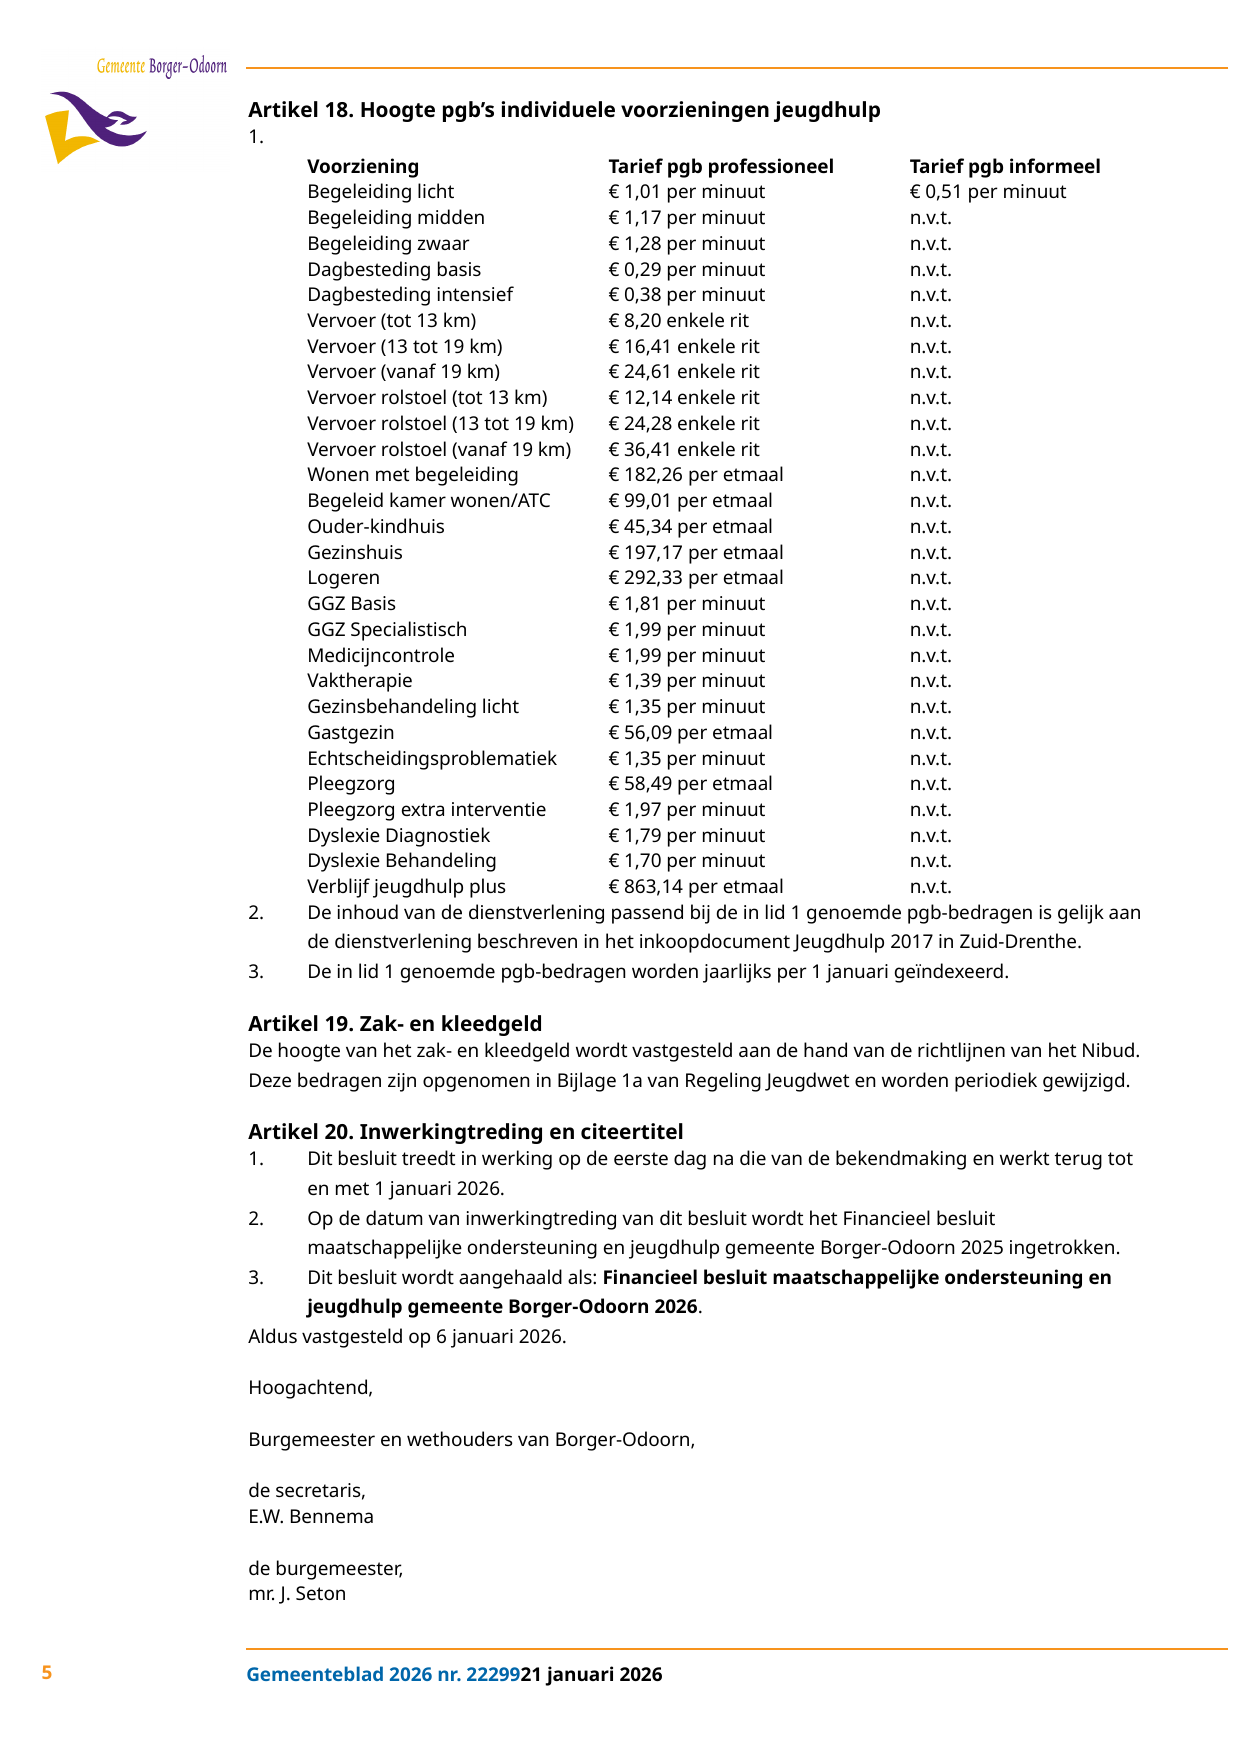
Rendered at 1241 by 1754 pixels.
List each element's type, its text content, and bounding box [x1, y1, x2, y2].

table_cell Begeleid kamer wonen/ATC [307, 488, 608, 513]
table_cell Vervoer (13 tot 19 km) [307, 333, 608, 359]
table_cell n.v.t. [910, 848, 1211, 873]
text Burgemeester en wethouders van Borger-Odoorn, [248, 1426, 1152, 1452]
table_cell Verblijf jeugdhulp plus [307, 873, 608, 899]
picture [41, 47, 231, 172]
table_cell Gezinsbehandeling licht [307, 693, 608, 719]
table_cell n.v.t. [910, 436, 1211, 462]
table_cell Echtscheidingsproblematiek [307, 745, 608, 770]
table_cell € 58,49 per etmaal [608, 770, 909, 796]
text E.W. Bennema [248, 1503, 1152, 1529]
table_cell n.v.t. [910, 307, 1211, 333]
table_cell € 0,51 per minuut [910, 179, 1211, 204]
table_cell n.v.t. [910, 359, 1211, 384]
table_cell n.v.t. [910, 333, 1211, 359]
table_cell € 1,35 per minuut [608, 693, 909, 719]
table_cell € 1,01 per minuut [608, 179, 909, 204]
table_cell € 36,41 enkele rit [608, 436, 909, 462]
table_cell Vervoer rolstoel (vanaf 19 km) [307, 436, 608, 462]
table_cell Pleegzorg [307, 770, 608, 796]
table_cell € 24,28 enkele rit [608, 410, 909, 436]
table_cell € 24,61 enkele rit [608, 359, 909, 384]
table_cell € 1,28 per minuut [608, 230, 909, 256]
table_cell n.v.t. [910, 642, 1211, 667]
text De hoogte van het zak- en kleedgeld wordt vastgesteld aan de hand van de richtlijnen van het Nibud. Deze bedragen zijn opgenomen in Bijlage 1a van Regeling Jeugdwet en worden periodiek gewijzigd. [248, 1037, 1152, 1092]
table_cell Gastgezin [307, 719, 608, 745]
table_cell € 1,99 per minuut [608, 616, 909, 642]
table_cell Dagbesteding basis [307, 256, 608, 282]
table_cell Logeren [307, 565, 608, 590]
table_cell n.v.t. [910, 796, 1211, 822]
table_cell € 1,35 per minuut [608, 745, 909, 770]
table_cell Vervoer (tot 13 km) [307, 307, 608, 333]
text Artikel 19. Zak- en kleedgeld [248, 1009, 1152, 1037]
table_header Tarief pgb informeel [910, 153, 1211, 179]
table_cell n.v.t. [910, 462, 1211, 487]
list Dit besluit wordt aangehaald als: Financieel besluit maatschappelijke ondersteuning en jeugdhulp gemeente Borger-Odoorn 2026. [248, 1264, 1152, 1319]
table_cell Begeleiding zwaar [307, 230, 608, 256]
table_cell € 1,39 per minuut [608, 668, 909, 693]
text mr. J. Seton [248, 1580, 1152, 1606]
table_cell n.v.t. [910, 745, 1211, 770]
text Hoogachtend, [248, 1374, 1152, 1400]
table_cell n.v.t. [910, 513, 1211, 539]
list De inhoud van de dienstverlening passend bij de in lid 1 genoemde pgb-bedragen is gelijk aan de dienstverlening beschreven in het inkoopdocument Jeugdhulp 2017 in Zuid-Drenthe. [248, 899, 1152, 954]
table_cell € 1,99 per minuut [608, 642, 909, 667]
table_cell n.v.t. [910, 590, 1211, 616]
text Aldus vastgesteld op 6 januari 2026. [248, 1323, 1152, 1349]
table_cell n.v.t. [910, 668, 1211, 693]
list De in lid 1 genoemde pgb-bedragen worden jaarlijks per 1 januari geïndexeerd. [248, 958, 1152, 984]
table_cell € 1,81 per minuut [608, 590, 909, 616]
table_cell Vervoer rolstoel (13 tot 19 km) [307, 410, 608, 436]
table_cell Vaktherapie [307, 668, 608, 693]
table_cell € 0,29 per minuut [608, 256, 909, 282]
table_cell € 16,41 enkele rit [608, 333, 909, 359]
table_cell € 1,79 per minuut [608, 822, 909, 848]
table_cell Ouder-kindhuis [307, 513, 608, 539]
table_cell n.v.t. [910, 565, 1211, 590]
text de secretaris, [248, 1477, 1152, 1503]
table_cell Dagbesteding intensief [307, 282, 608, 307]
table_header Voorziening [307, 153, 608, 179]
table_cell GGZ Basis [307, 590, 608, 616]
table_cell € 1,17 per minuut [608, 204, 909, 230]
table_cell n.v.t. [910, 488, 1211, 513]
table_cell Gezinshuis [307, 539, 608, 564]
text Artikel 20. Inwerkingtreding en citeertitel [248, 1117, 1152, 1146]
table_cell € 1,97 per minuut [608, 796, 909, 822]
table_cell € 56,09 per etmaal [608, 719, 909, 745]
table_cell Pleegzorg extra interventie [307, 796, 608, 822]
table_cell € 45,34 per etmaal [608, 513, 909, 539]
table_cell n.v.t. [910, 616, 1211, 642]
table_cell € 12,14 enkele rit [608, 385, 909, 410]
table_cell Dyslexie Behandeling [307, 848, 608, 873]
table_cell Medicijncontrole [307, 642, 608, 667]
table_cell n.v.t. [910, 282, 1211, 307]
table_cell € 292,33 per etmaal [608, 565, 909, 590]
table_cell n.v.t. [910, 256, 1211, 282]
table_cell GGZ Specialistisch [307, 616, 608, 642]
table_cell n.v.t. [910, 693, 1211, 719]
table_cell n.v.t. [910, 873, 1211, 899]
table_cell € 863,14 per etmaal [608, 873, 909, 899]
table_cell € 1,70 per minuut [608, 848, 909, 873]
table_cell Begeleiding licht [307, 179, 608, 204]
list Op de datum van inwerkingtreding van dit besluit wordt het Financieel besluit maatschappelijke ondersteuning en jeugdhulp gemeente Borger-Odoorn 2025 ingetrokken. [248, 1205, 1152, 1260]
table_cell € 99,01 per etmaal [608, 488, 909, 513]
table_cell Wonen met begeleiding [307, 462, 608, 487]
table_cell Vervoer rolstoel (tot 13 km) [307, 385, 608, 410]
table_cell Begeleiding midden [307, 204, 608, 230]
table_cell € 0,38 per minuut [608, 282, 909, 307]
table_cell n.v.t. [910, 385, 1211, 410]
table_cell n.v.t. [910, 822, 1211, 848]
table_cell Dyslexie Diagnostiek [307, 822, 608, 848]
table_cell n.v.t. [910, 410, 1211, 436]
table_cell n.v.t. [910, 770, 1211, 796]
list Dit besluit treedt in werking op de eerste dag na die van de bekendmaking en werkt terug tot en met 1 januari 2026. [248, 1146, 1152, 1201]
table_header Tarief pgb professioneel [608, 153, 909, 179]
text Artikel 18. Hoogte pgb’s individuele voorzieningen jeugdhulp [248, 95, 1152, 123]
text de burgemeester, [248, 1555, 1152, 1580]
table_cell € 182,26 per etmaal [608, 462, 909, 487]
table_cell € 197,17 per etmaal [608, 539, 909, 564]
table_cell n.v.t. [910, 539, 1211, 564]
table_cell Vervoer (vanaf 19 km) [307, 359, 608, 384]
table_cell n.v.t. [910, 230, 1211, 256]
table_cell n.v.t. [910, 719, 1211, 745]
table_cell € 8,20 enkele rit [608, 307, 909, 333]
table_cell n.v.t. [910, 204, 1211, 230]
